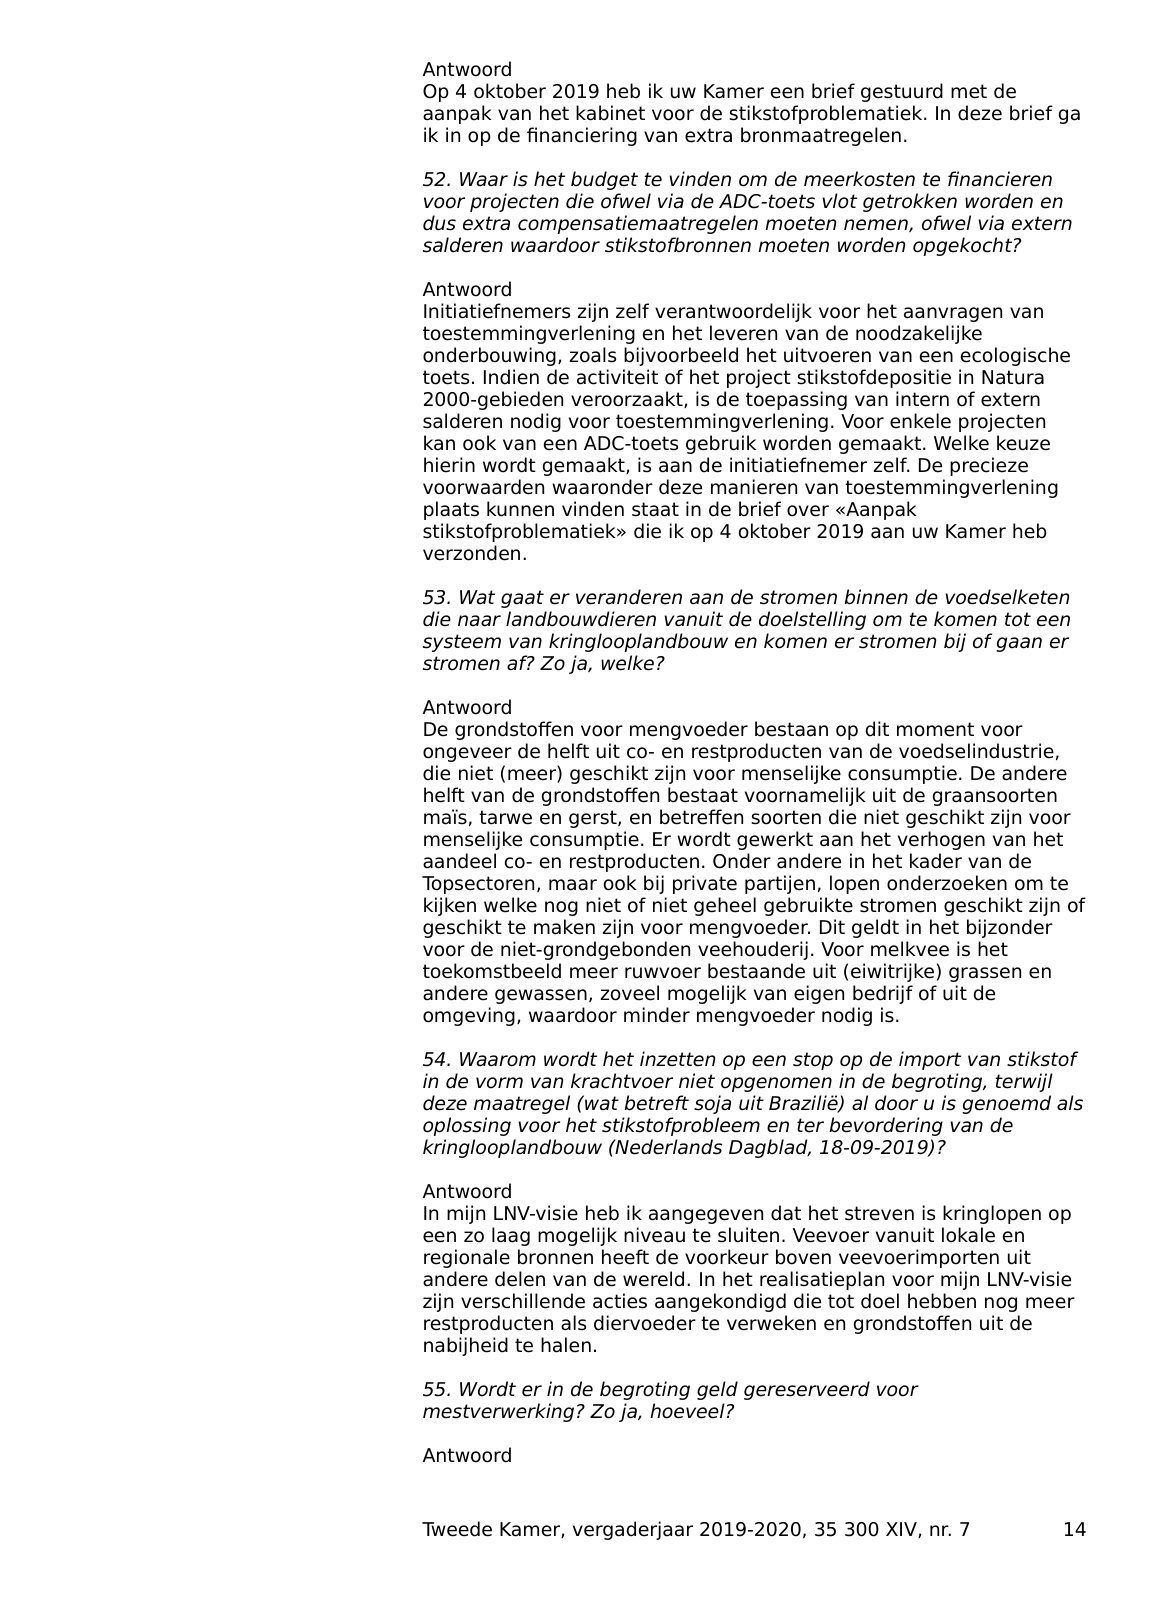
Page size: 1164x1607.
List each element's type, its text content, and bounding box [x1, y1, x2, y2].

text 52. Waar is het budget te vinden om de meerkosten te financieren voor projecten die ofwel via de ADC-toets vlot getrokken worden en dus extra compensatiemaatregelen moeten nemen, ofwel via extern salderen waardoor stikstofbronnen moeten worden opgekocht? [422, 169, 1087, 257]
text 55. Wordt er in de begroting geld gereserveerd voor mestverwerking? Zo ja, hoeveel? [422, 1379, 1087, 1423]
text Antwoord [422, 279, 1087, 301]
text 53. Wat gaat er veranderen aan de stromen binnen de voedselketen die naar landbouwdieren vanuit de doelstelling om te komen tot een systeem van kringlooplandbouw en komen er stromen bij of gaan er stromen af? Zo ja, welke? [422, 587, 1087, 675]
text In mijn LNV-visie heb ik aangegeven dat het streven is kringlopen op een zo laag mogelijk niveau te sluiten. Veevoer vanuit lokale en regionale bronnen heeft de voorkeur boven veevoerimporten uit andere delen van de wereld. In het realisatieplan voor mijn LNV-visie zijn verschillende acties aangekondigd die tot doel hebben nog meer restproducten als diervoeder te verweken en grondstoffen uit de nabijheid te halen. [422, 1203, 1087, 1357]
text 54. Waarom wordt het inzetten op een stop op de import van stikstof in de vorm van krachtvoer niet opgenomen in de begroting, terwijl deze maatregel (wat betreft soja uit Brazilië) al door u is genoemd als oplossing voor het stikstofprobleem en ter bevordering van de kringlooplandbouw (Nederlands Dagblad, 18-09-2019)? [422, 1049, 1087, 1159]
text Initiatiefnemers zijn zelf verantwoordelijk voor het aanvragen van toestemmingverlening en het leveren van de noodzakelijke onderbouwing, zoals bijvoorbeeld het uitvoeren van een ecologische toets. Indien de activiteit of het project stikstofdepositie in Natura 2000-gebieden veroorzaakt, is de toepassing van intern of extern salderen nodig voor toestemmingverlening. Voor enkele projecten kan ook van een ADC-toets gebruik worden gemaakt. Welke keuze hierin wordt gemaakt, is aan de initiatiefnemer zelf. De precieze voorwaarden waaronder deze manieren van toestemmingverlening plaats kunnen vinden staat in de brief over «Aanpak stikstofproblematiek» die ik op 4 oktober 2019 aan uw Kamer heb verzonden. [422, 301, 1087, 565]
text Antwoord [422, 1181, 1087, 1203]
text De grondstoffen voor mengvoeder bestaan op dit moment voor ongeveer de helft uit co- en restproducten van de voedselindustrie, die niet (meer) geschikt zijn voor menselijke consumptie. De andere helft van de grondstoffen bestaat voornamelijk uit de graansoorten maïs, tarwe en gerst, en betreffen soorten die niet geschikt zijn voor menselijke consumptie. Er wordt gewerkt aan het verhogen van het aandeel co- en restproducten. Onder andere in het kader van de Topsectoren, maar ook bij private partijen, lopen onderzoeken om te kijken welke nog niet of niet geheel gebruikte stromen geschikt zijn of geschikt te maken zijn voor mengvoeder. Dit geldt in het bijzonder voor de niet-grondgebonden veehouderij. Voor melkvee is het toekomstbeeld meer ruwvoer bestaande uit (eiwitrijke) grassen en andere gewassen, zoveel mogelijk van eigen bedrijf of uit de omgeving, waardoor minder mengvoeder nodig is. [422, 719, 1087, 1027]
text Op 4 oktober 2019 heb ik uw Kamer een brief gestuurd met de aanpak van het kabinet voor de stikstofproblematiek. In deze brief ga ik in op de financiering van extra bronmaatregelen. [422, 81, 1087, 147]
text Antwoord [422, 697, 1087, 719]
text Antwoord [422, 1445, 1087, 1467]
text Antwoord [422, 59, 1087, 81]
